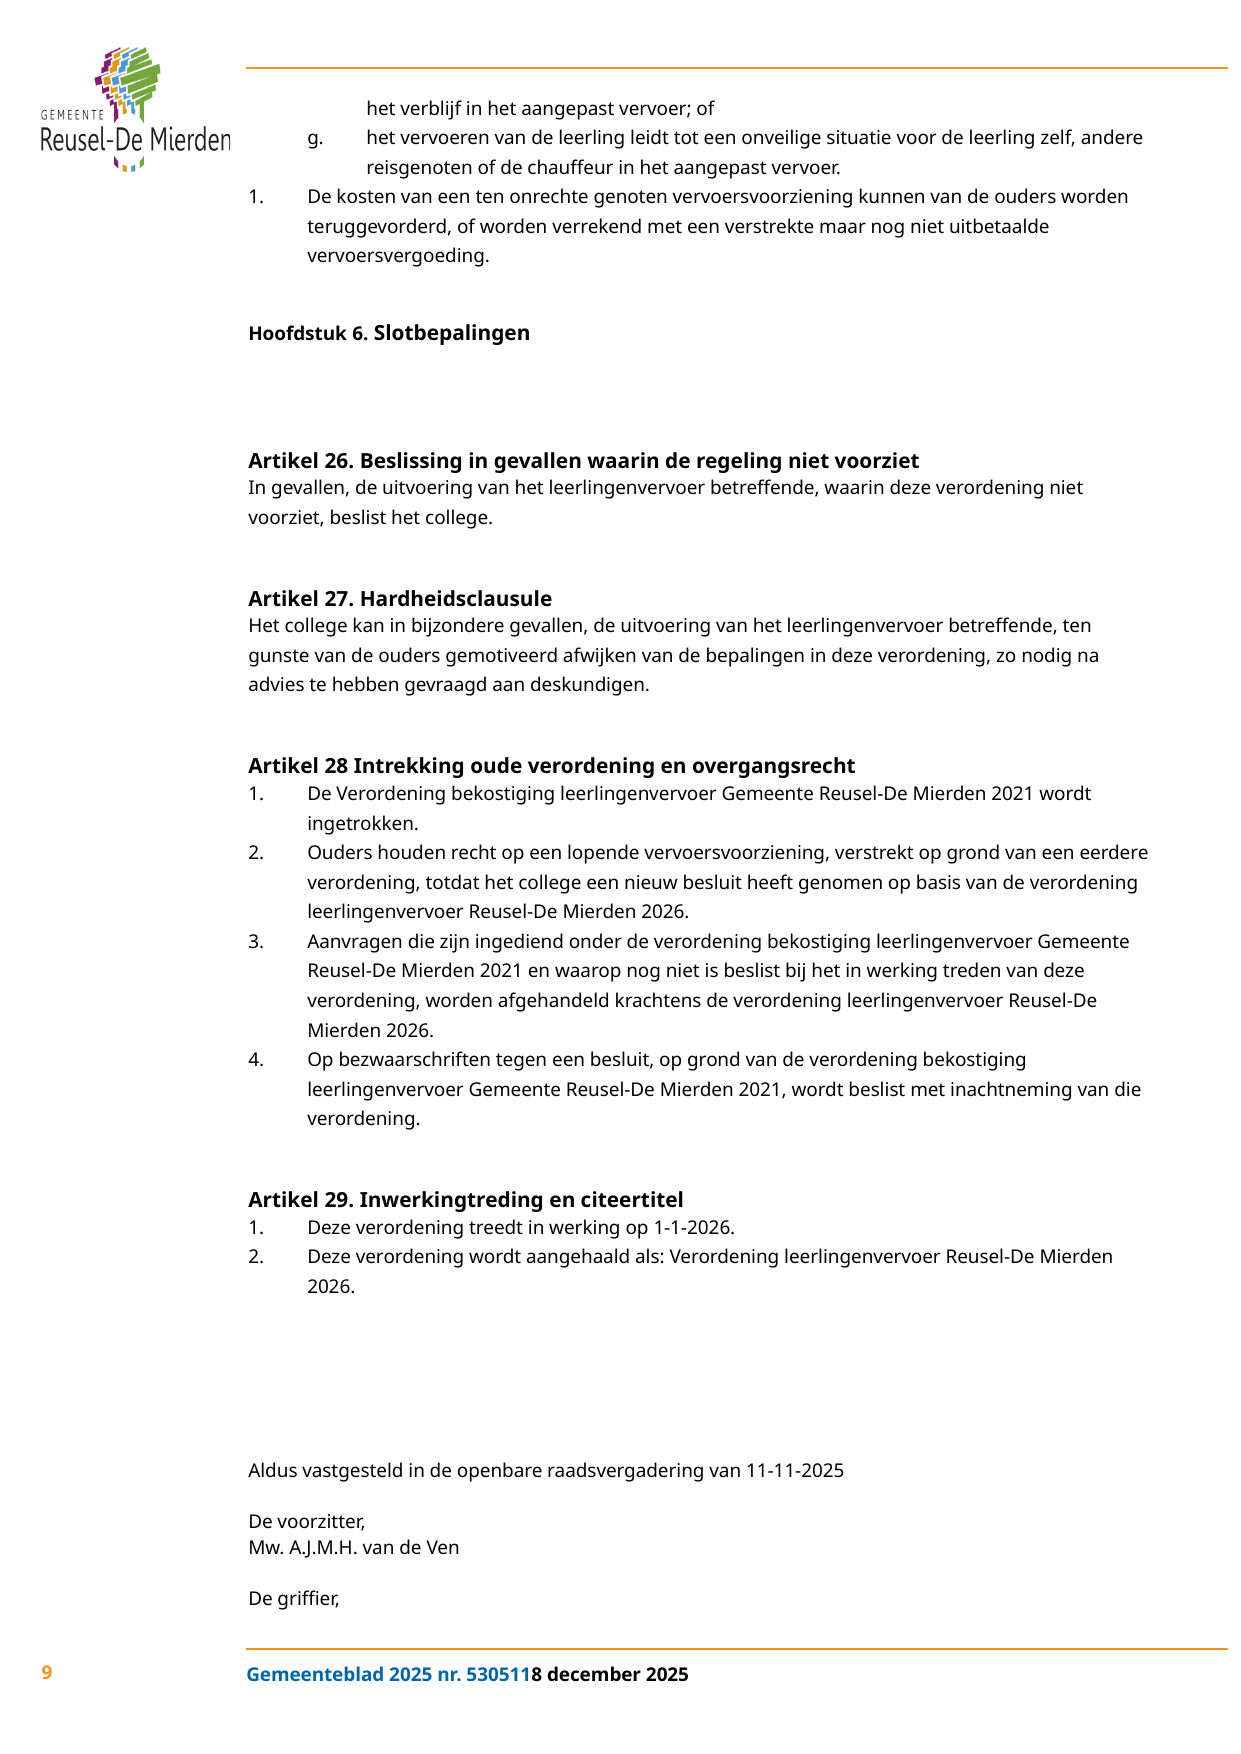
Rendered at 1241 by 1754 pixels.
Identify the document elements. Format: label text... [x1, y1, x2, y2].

text De voorzitter, [248, 1508, 1152, 1534]
text Artikel 26. Beslissing in gevallen waarin de regeling niet voorziet [248, 446, 1152, 474]
text Het college kan in bijzondere gevallen, de uitvoering van het leerlingenvervoer betreffende, ten gunste van de ouders gemotiveerd afwijken van de bepalingen in deze verordening, zo nodig na advies te hebben gevraagd aan deskundigen. [248, 612, 1152, 697]
text De griffier, [248, 1585, 1152, 1611]
text In gevallen, de uitvoering van het leerlingenvervoer betreffende, waarin deze verordening niet voorziet, beslist het college. [248, 474, 1152, 530]
list De Verordening bekostiging leerlingenvervoer Gemeente Reusel-De Mierden 2021 wordt ingetrokken. [248, 780, 1152, 835]
text Aldus vastgesteld in de openbare raadsvergadering van 11-11-2025 [248, 1457, 1152, 1482]
text Hoofdstuk 6. Slotbepalingen [248, 318, 1152, 346]
list De kosten van een ten onrechte genoten vervoersvoorziening kunnen van de ouders worden teruggevorderd, of worden verrekend met een verstrekte maar nog niet uitbetaalde vervoersvergoeding. [248, 183, 1152, 268]
list het verblijf in het aangepast vervoer; of [307, 95, 1152, 121]
list Op bezwaarschriften tegen een besluit, op grond van de verordening bekostiging leerlingenvervoer Gemeente Reusel-De Mierden 2021, wordt beslist met inachtneming van die verordening. [248, 1046, 1152, 1131]
list Deze verordening wordt aangehaald als: Verordening leerlingenvervoer Reusel-De Mierden 2026. [248, 1243, 1152, 1299]
list Aanvragen die zijn ingediend onder de verordening bekostiging leerlingenvervoer Gemeente Reusel-De Mierden 2021 en waarop nog niet is beslist bij het in werking treden van deze verordening, worden afgehandeld krachtens de verordening leerlingenvervoer Reusel-De Mierden 2026. [248, 928, 1152, 1042]
text Mw. A.J.M.H. van de Ven [248, 1534, 1152, 1560]
list Deze verordening treedt in werking op 1-1-2026. [248, 1214, 1152, 1240]
list Ouders houden recht op een lopende vervoersvoorziening, verstrekt op grond van een eerdere verordening, totdat het college een nieuw besluit heeft genomen op basis van de verordening leerlingenvervoer Reusel-De Mierden 2026. [248, 839, 1152, 924]
list het vervoeren van de leerling leidt tot een onveilige situatie voor de leerling zelf, andere reisgenoten of de chauffeur in het aangepast vervoer. [307, 124, 1152, 180]
text Artikel 29. Inwerkingtreding en citeertitel [248, 1186, 1152, 1214]
text Artikel 28 Intrekking oude verordening en overgangsrecht [248, 752, 1152, 780]
picture [41, 47, 231, 172]
text Artikel 27. Hardheidsclausule [248, 584, 1152, 612]
